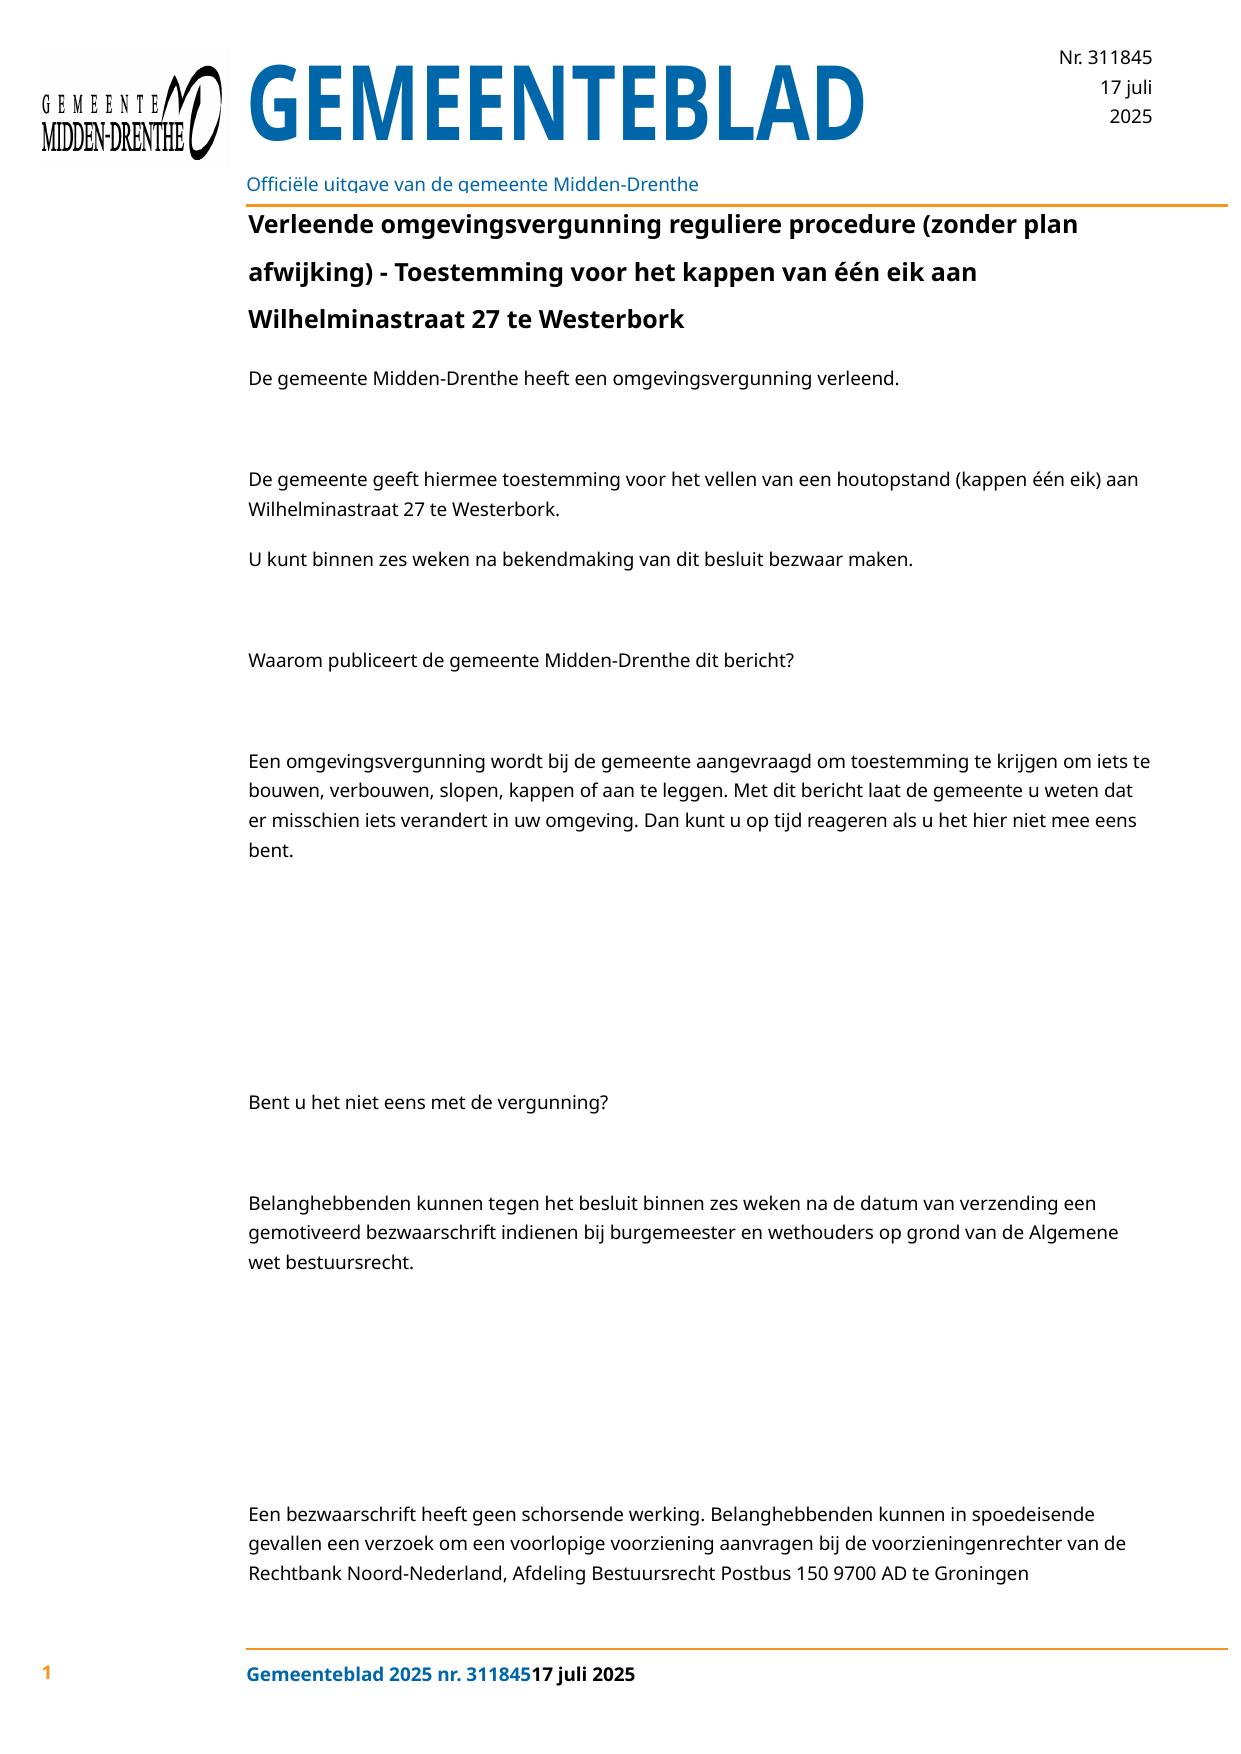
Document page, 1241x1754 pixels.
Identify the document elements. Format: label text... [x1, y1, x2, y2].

text Een bezwaarschrift heeft geen schorsende werking. Belanghebbenden kunnen in spoedeisende gevallen een verzoek om een voorlopige voorziening aanvragen bij de voorzieningenrechter van de Rechtbank Noord-Nederland, Afdeling Bestuursrecht Postbus 150 9700 AD te Groningen [248, 1501, 1152, 1586]
text Waarom publiceert de gemeente Midden-Drenthe dit bericht? [248, 647, 1152, 673]
picture [41, 47, 231, 172]
text De gemeente Midden-Drenthe heeft een omgevingsvergunning verleend. [248, 366, 1152, 391]
text Belanghebbenden kunnen tegen het besluit binnen zes weken na de datum van verzending een gemotiveerd bezwaarschrift indienen bij burgemeester en wethouders op grond van de Algemene wet bestuursrecht. [248, 1190, 1152, 1274]
text Een omgevingsvergunning wordt bij de gemeente aangevraagd om toestemming te krijgen om iets te bouwen, verbouwen, slopen, kappen of aan te leggen. Met dit bericht laat de gemeente u weten dat er misschien iets verandert in uw omgeving. Dan kunt u op tijd reageren als u het hier niet mee eens bent. [248, 748, 1152, 862]
text Bent u het niet eens met de vergunning? [248, 1089, 1152, 1114]
text De gemeente geeft hiermee toestemming voor het vellen van een houtopstand (kappen één eik) aan Wilhelminastraat 27 te Westerbork. [248, 466, 1152, 522]
text Verleende omgevingsvergunning reguliere procedure (zonder plan afwijking) - Toestemming voor het kappen van één eik aan Wilhelminastraat 27 te Westerbork [248, 207, 1152, 336]
text U kunt binnen zes weken na bekendmaking van dit besluit bezwaar maken. [248, 546, 1152, 572]
